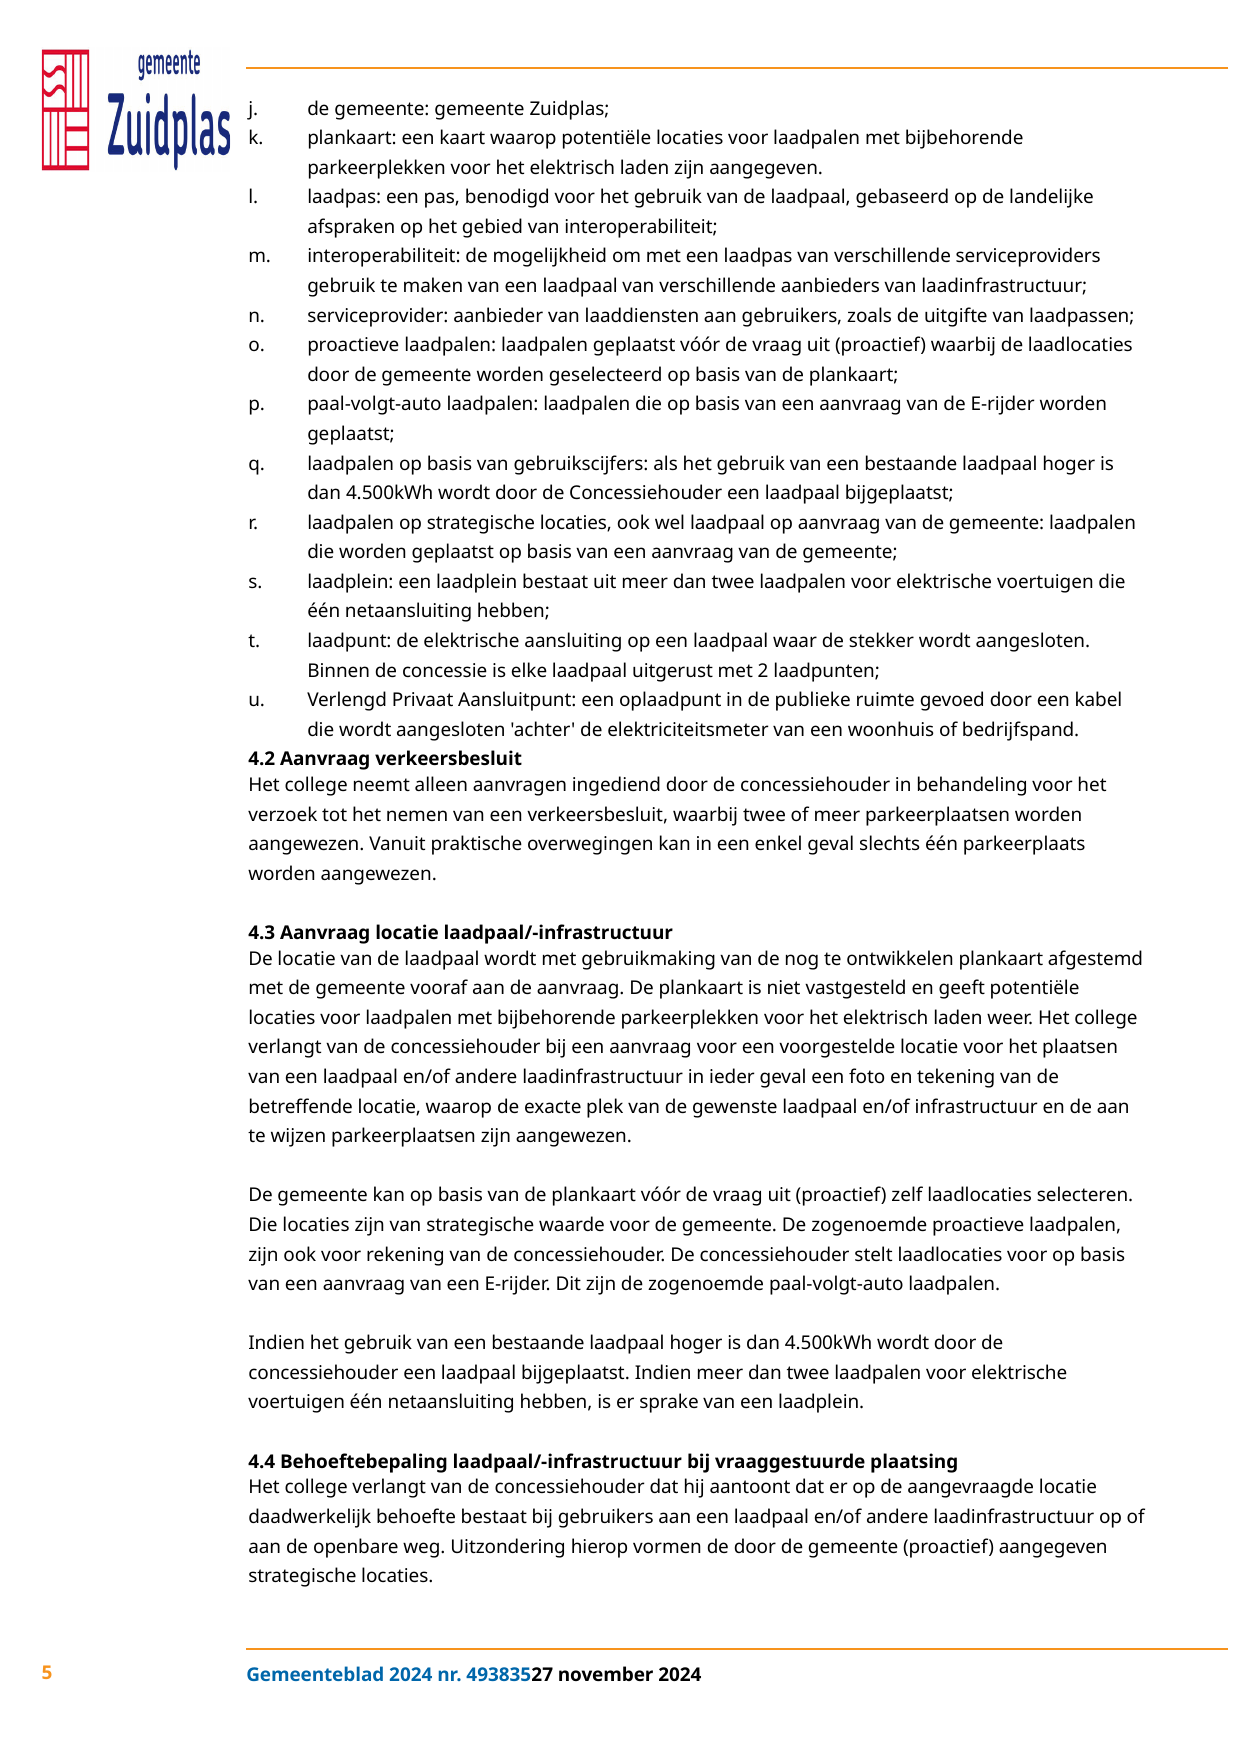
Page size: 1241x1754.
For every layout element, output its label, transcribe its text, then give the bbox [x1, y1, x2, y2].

list laadpalen op basis van gebruikscijfers: als het gebruik van een bestaande laadpaal hoger is dan 4.500kWh wordt door de Concessiehouder een laadpaal bijgeplaatst; [248, 450, 1152, 505]
list laadpas: een pas, benodigd voor het gebruik van de laadpaal, gebaseerd op de landelijke afspraken op het gebied van interoperabiliteit; [248, 183, 1152, 239]
list laadpalen op strategische locaties, ook wel laadpaal op aanvraag van de gemeente: laadpalen die worden geplaatst op basis van een aanvraag van de gemeente; [248, 509, 1152, 564]
text 4.3 Aanvraag locatie laadpaal/-infrastructuur [248, 919, 1152, 945]
text Het college neemt alleen aanvragen ingediend door de concessiehouder in behandeling voor het verzoek tot het nemen van een verkeersbesluit, waarbij twee of meer parkeerplaatsen worden aangewezen. Vanuit praktische overwegingen kan in een enkel geval slechts één parkeerplaats worden aangewezen. [248, 771, 1152, 886]
text Indien het gebruik van een bestaande laadpaal hoger is dan 4.500kWh wordt door de concessiehouder een laadpaal bijgeplaatst. Indien meer dan twee laadpalen voor elektrische voertuigen één netaansluiting hebben, is er sprake van een laadplein. [248, 1329, 1152, 1414]
text 4.4 Behoeftebepaling laadpaal/-infrastructuur bij vraaggestuurde plaatsing [248, 1448, 1152, 1474]
list plankaart: een kaart waarop potentiële locaties voor laadpalen met bijbehorende parkeerplekken voor het elektrisch laden zijn aangegeven. [248, 124, 1152, 180]
list laadpunt: de elektrische aansluiting op een laadpaal waar de stekker wordt aangesloten. Binnen de concessie is elke laadpaal uitgerust met 2 laadpunten; [248, 627, 1152, 683]
list laadplein: een laadplein bestaat uit meer dan twee laadpalen voor elektrische voertuigen die één netaansluiting hebben; [248, 568, 1152, 623]
text Het college verlangt van de concessiehouder dat hij aantoont dat er op de aangevraagde locatie daadwerkelijk behoefte bestaat bij gebruikers aan een laadpaal en/of andere laadinfrastructuur op of aan de openbare weg. Uitzondering hierop vormen de door de gemeente (proactief) aangegeven strategische locaties. [248, 1474, 1152, 1588]
text 4.2 Aanvraag verkeersbesluit [248, 746, 1152, 771]
picture [41, 47, 231, 172]
list serviceprovider: aanbieder van laaddiensten aan gebruikers, zoals de uitgifte van laadpassen; [248, 302, 1152, 328]
list paal-volgt-auto laadpalen: laadpalen die op basis van een aanvraag van de E-rijder worden geplaatst; [248, 391, 1152, 446]
list Verlengd Privaat Aansluitpunt: een oplaadpunt in de publieke ruimte gevoed door een kabel die wordt aangesloten 'achter' de elektriciteitsmeter van een woonhuis of bedrijfspand. [248, 686, 1152, 742]
text De locatie van de laadpaal wordt met gebruikmaking van de nog te ontwikkelen plankaart afgestemd met de gemeente vooraf aan de aanvraag. De plankaart is niet vastgesteld en geeft potentiële locaties voor laadpalen met bijbehorende parkeerplekken voor het elektrisch laden weer. Het college verlangt van de concessiehouder bij een aanvraag voor een voorgestelde locatie voor het plaatsen van een laadpaal en/of andere laadinfrastructuur in ieder geval een foto en tekening van de betreffende locatie, waarop de exacte plek van de gewenste laadpaal en/of infrastructuur en de aan te wijzen parkeerplaatsen zijn aangewezen. [248, 945, 1152, 1148]
list de gemeente: gemeente Zuidplas; [248, 95, 1152, 121]
text De gemeente kan op basis van de plankaart vóór de vraag uit (proactief) zelf laadlocaties selecteren. Die locaties zijn van strategische waarde voor de gemeente. De zogenoemde proactieve laadpalen, zijn ook voor rekening van de concessiehouder. De concessiehouder stelt laadlocaties voor op basis van een aanvraag van een E-rijder. Dit zijn de zogenoemde paal-volgt-auto laadpalen. [248, 1182, 1152, 1296]
list proactieve laadpalen: laadpalen geplaatst vóór de vraag uit (proactief) waarbij de laadlocaties door de gemeente worden geselecteerd op basis van de plankaart; [248, 331, 1152, 387]
list interoperabiliteit: de mogelijkheid om met een laadpas van verschillende serviceproviders gebruik te maken van een laadpaal van verschillende aanbieders van laadinfrastructuur; [248, 243, 1152, 298]
